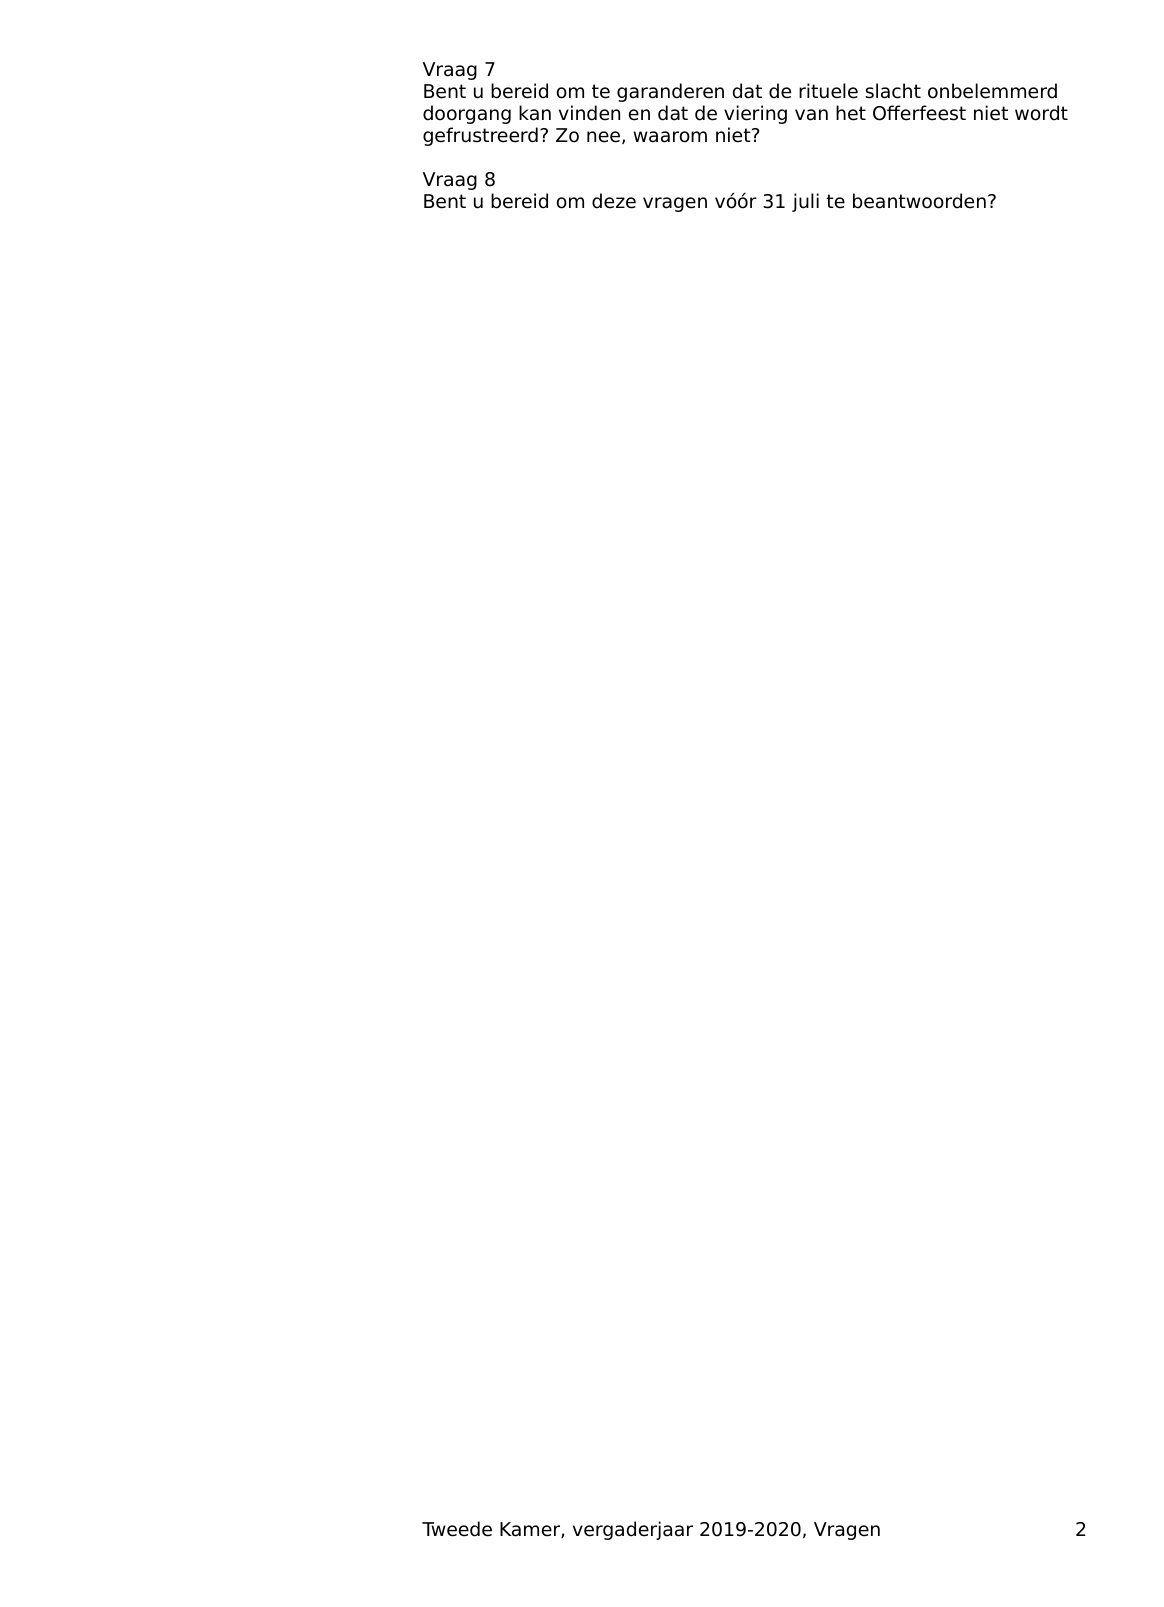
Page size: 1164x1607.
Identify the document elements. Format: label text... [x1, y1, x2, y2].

text Vraag 8 [422, 169, 1087, 191]
text Vraag 7 [422, 59, 1087, 81]
text Bent u bereid om te garanderen dat de rituele slacht onbelemmerd doorgang kan vinden en dat de viering van het Offerfeest niet wordt gefrustreerd? Zo nee, waarom niet? [422, 81, 1087, 147]
text Bent u bereid om deze vragen vóór 31 juli te beantwoorden? [422, 191, 1087, 213]
